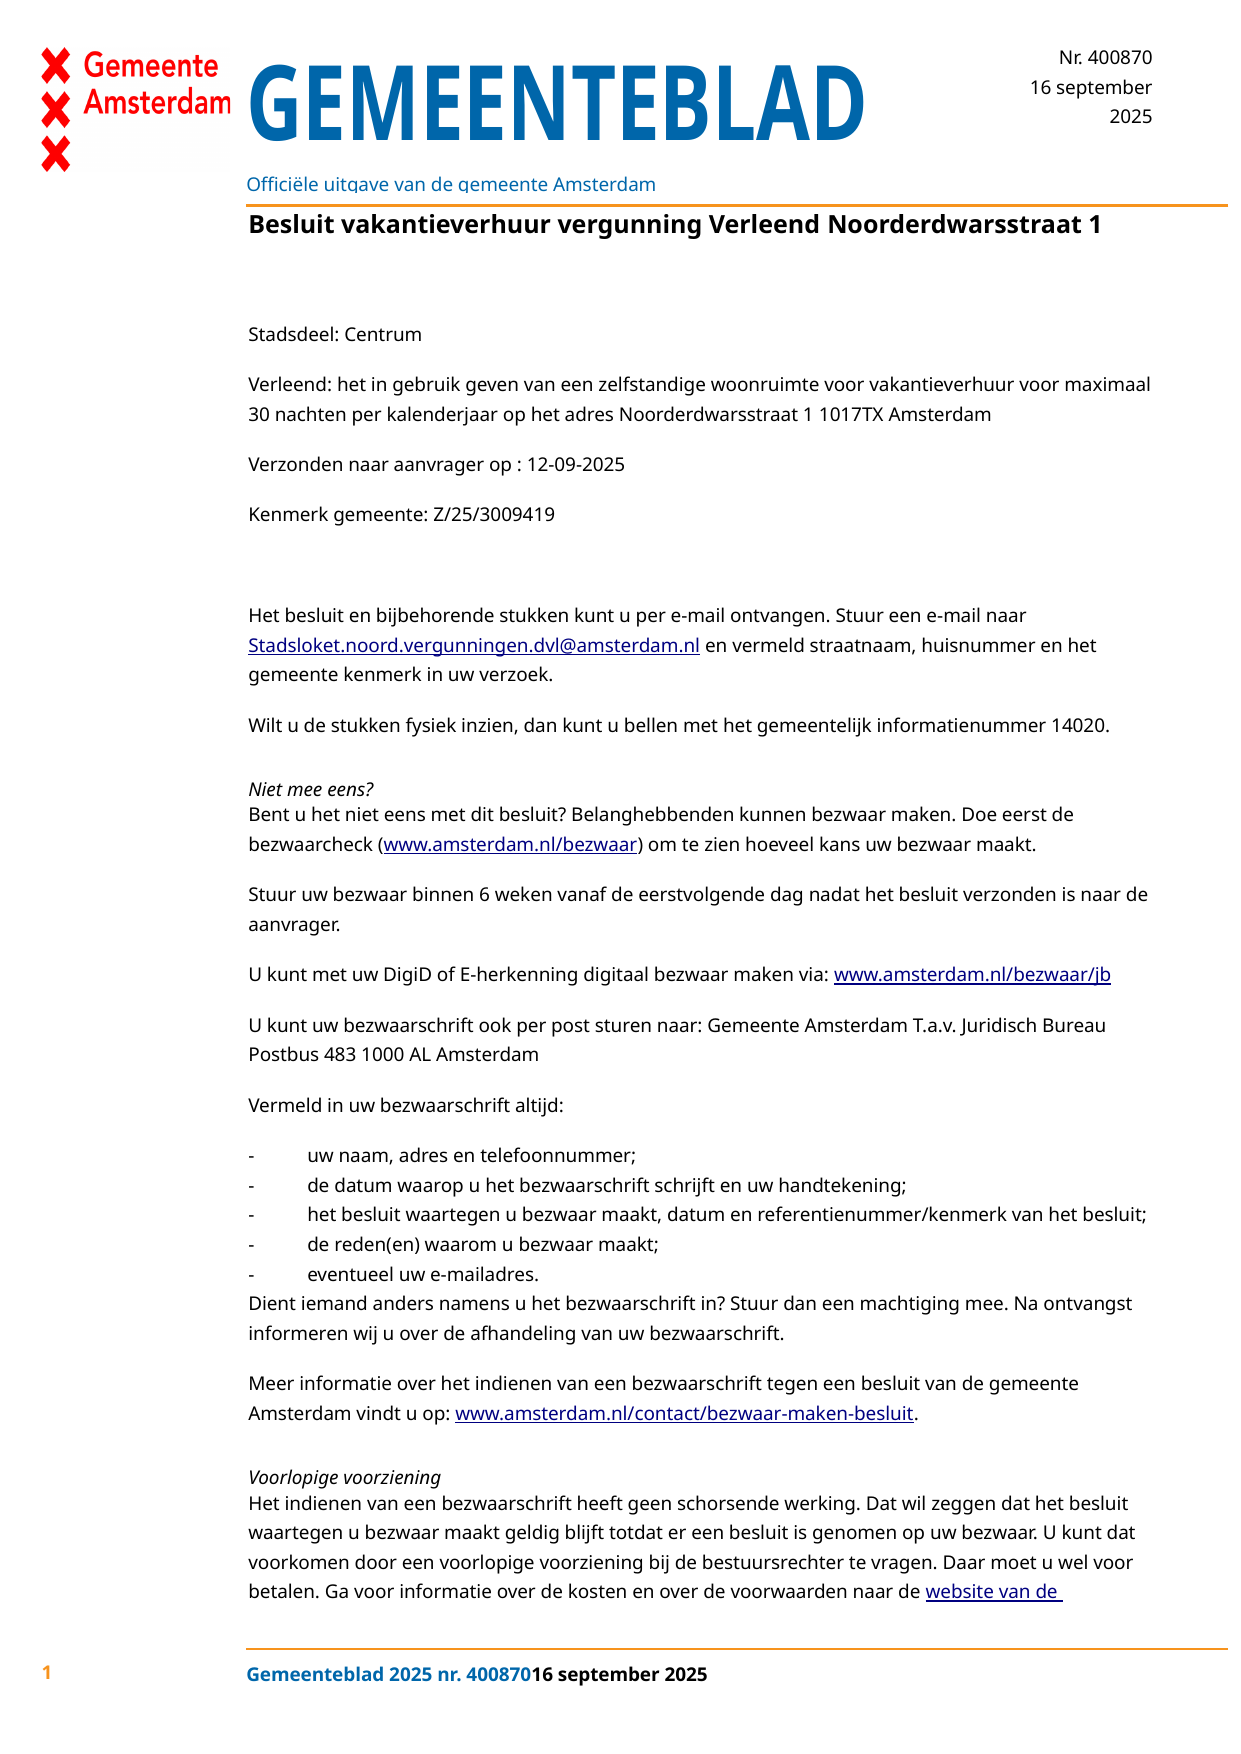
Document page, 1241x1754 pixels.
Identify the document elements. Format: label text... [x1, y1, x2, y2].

text Het besluit en bijbehorende stukken kunt u per e-mail ontvangen. Stuur een e-mail naar Stadsloket.noord.vergunningen.dvl@amsterdam.nl en vermeld straatnaam, huisnummer en het gemeente kenmerk in uw verzoek. [248, 602, 1152, 687]
list eventueel uw e-mailadres. [248, 1261, 1152, 1287]
text Bent u het niet eens met dit besluit? Belanghebbenden kunnen bezwaar maken. Doe eerst de bezwaarcheck (www.amsterdam.nl/bezwaar) om te zien hoeveel kans uw bezwaar maakt. [248, 802, 1152, 857]
text U kunt met uw DigiD of E-herkenning digitaal bezwaar maken via: www.amsterdam.nl/bezwaar/jb [248, 962, 1152, 987]
text Besluit vakantieverhuur vergunning Verleend Noorderdwarsstraat 1 [248, 207, 1152, 241]
list uw naam, adres en telefoonnummer; [248, 1142, 1152, 1168]
text Verleend: het in gebruik geven van een zelfstandige woonruimte voor vakantieverhuur voor maximaal 30 nachten per kalenderjaar op het adres Noorderdwarsstraat 1 1017TX Amsterdam [248, 371, 1152, 426]
text Dient iemand anders namens u het bezwaarschrift in? Stuur dan een machtiging mee. Na ontvangst informeren wij u over de afhandeling van uw bezwaarschrift. [248, 1290, 1152, 1346]
text Het indienen van een bezwaarschrift heeft geen schorsende werking. Dat wil zeggen dat het besluit waartegen u bezwaar maakt geldig blijft totdat er een besluit is genomen op uw bezwaar. U kunt dat voorkomen door een voorlopige voorziening bij de bestuursrechter te vragen. Daar moet u wel voor betalen. Ga voor informatie over de kosten en over de voorwaarden naar de website van de [248, 1490, 1152, 1604]
text Verzonden naar aanvrager op : 12-09-2025 [248, 451, 1152, 477]
list de datum waarop u het bezwaarschrift schrijft en uw handtekening; [248, 1172, 1152, 1198]
text Kenmerk gemeente: Z/25/3009419 [248, 502, 1152, 527]
text U kunt uw bezwaarschrift ook per post sturen naar: Gemeente Amsterdam T.a.v. Juridisch Bureau Postbus 483 1000 AL Amsterdam [248, 1012, 1152, 1067]
picture [41, 47, 231, 172]
text Voorlopige voorziening [248, 1464, 1152, 1490]
list het besluit waartegen u bezwaar maakt, datum en referentienummer/kenmerk van het besluit; [248, 1202, 1152, 1227]
list de reden(en) waarom u bezwaar maakt; [248, 1231, 1152, 1257]
text Stadsdeel: Centrum [248, 321, 1152, 346]
text Niet mee eens? [248, 776, 1152, 802]
text Vermeld in uw bezwaarschrift altijd: [248, 1092, 1152, 1118]
text Wilt u de stukken fysiek inzien, dan kunt u bellen met het gemeentelijk informatienummer 14020. [248, 712, 1152, 738]
text Stuur uw bezwaar binnen 6 weken vanaf de eerstvolgende dag nadat het besluit verzonden is naar de aanvrager. [248, 882, 1152, 937]
text Meer informatie over het indienen van een bezwaarschrift tegen een besluit van de gemeente Amsterdam vindt u op: www.amsterdam.nl/contact/bezwaar-maken-besluit. [248, 1370, 1152, 1426]
